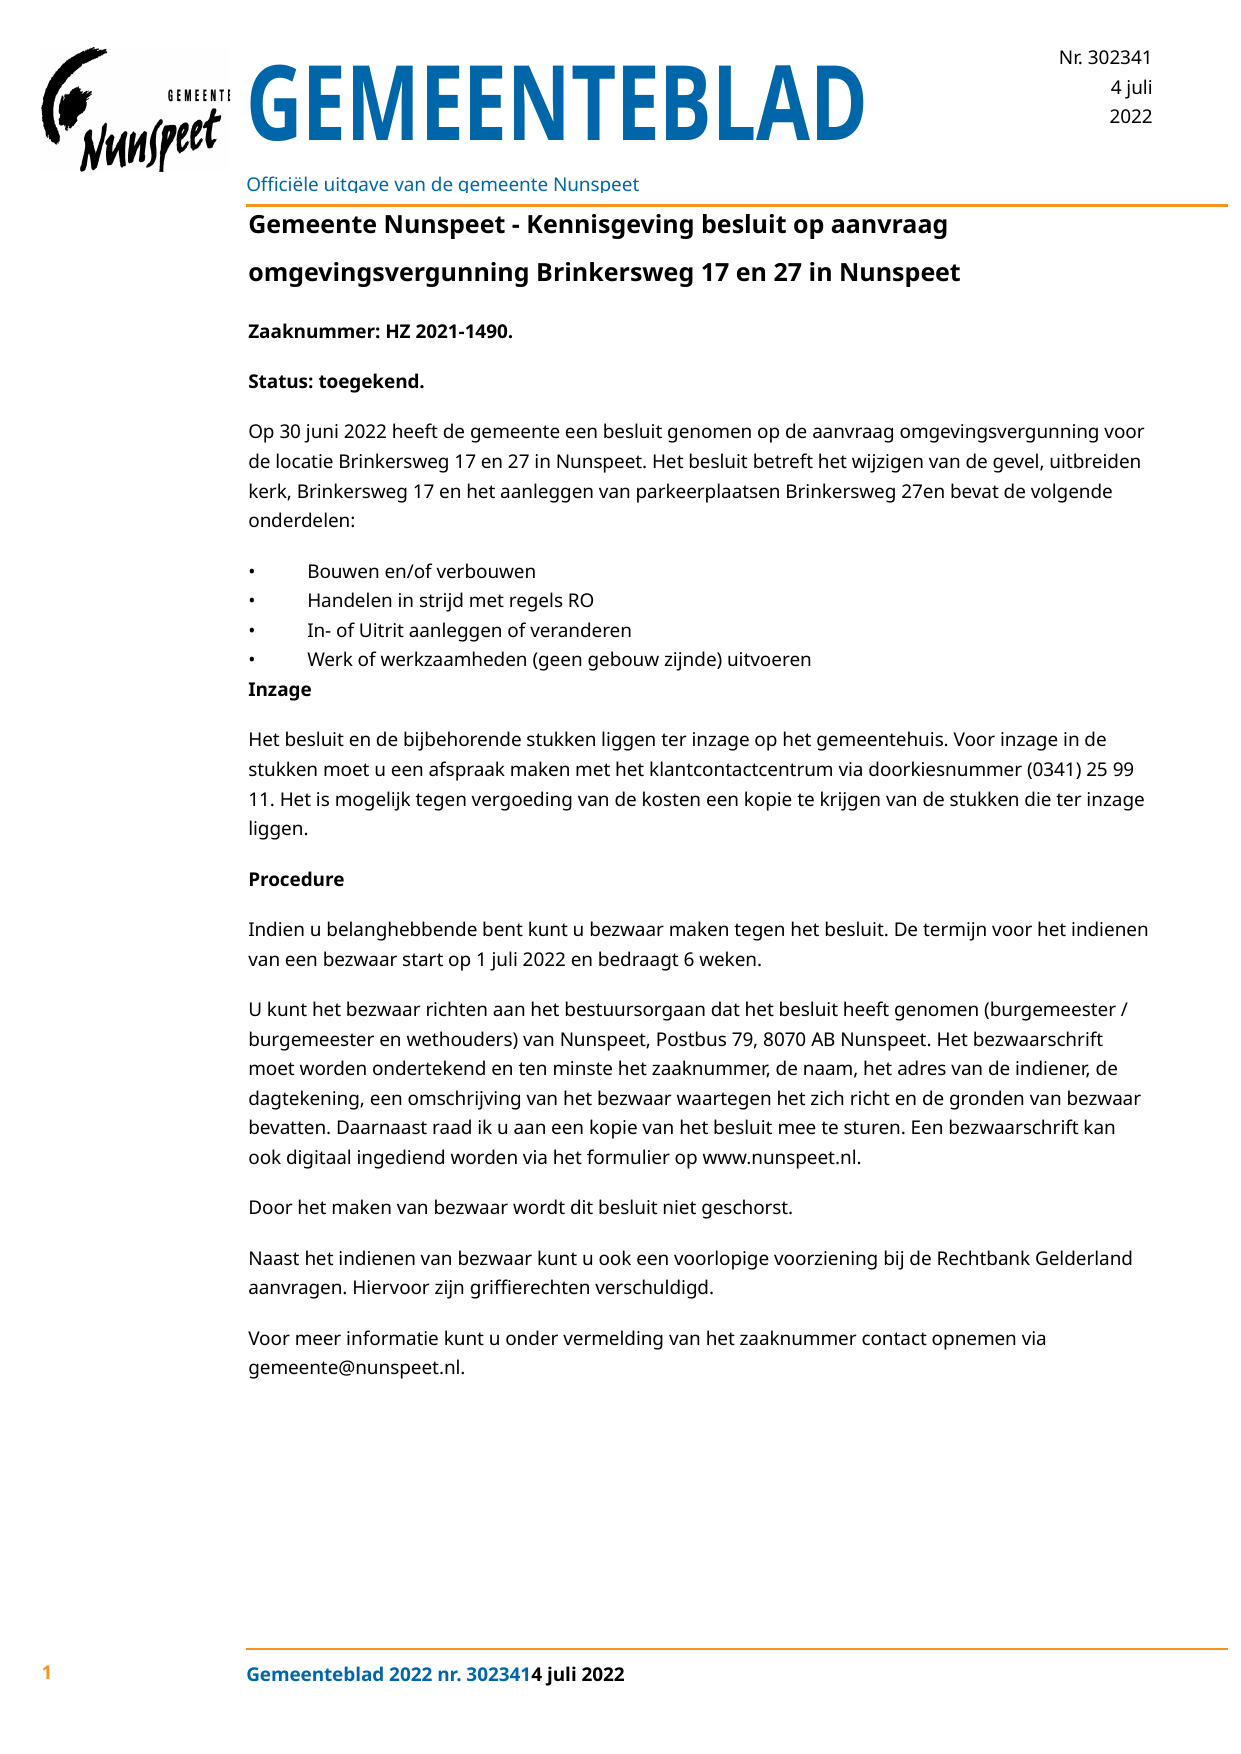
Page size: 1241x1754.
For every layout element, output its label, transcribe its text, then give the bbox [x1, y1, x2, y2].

text Procedure [248, 866, 1152, 892]
text Door het maken van bezwaar wordt dit besluit niet geschorst. [248, 1194, 1152, 1220]
text Het besluit en de bijbehorende stukken liggen ter inzage op het gemeentehuis. Voor inzage in de stukken moet u een afspraak maken met het klantcontactcentrum via doorkiesnummer (0341) 25 99 11. Het is mogelijk tegen vergoeding van de kosten een kopie te krijgen van de stukken die ter inzage liggen. [248, 727, 1152, 841]
text Voor meer informatie kunt u onder vermelding van het zaaknummer contact opnemen via gemeente@nunspeet.nl. [248, 1325, 1152, 1380]
list Werk of werkzaamheden (geen gebouw zijnde) uitvoeren [248, 647, 1152, 672]
text Inzage [248, 676, 1152, 702]
text Status: toegekend. [248, 368, 1152, 394]
picture [41, 47, 231, 172]
list In- of Uitrit aanleggen of veranderen [248, 617, 1152, 643]
list Handelen in strijd met regels RO [248, 587, 1152, 613]
text Indien u belanghebbende bent kunt u bezwaar maken tegen het besluit. De termijn voor het indienen van een bezwaar start op 1 juli 2022 en bedraagt 6 weken. [248, 916, 1152, 972]
text Naast het indienen van bezwaar kunt u ook een voorlopige voorziening bij de Rechtbank Gelderland aanvragen. Hiervoor zijn griffierechten verschuldigd. [248, 1245, 1152, 1300]
text U kunt het bezwaar richten aan het bestuursorgaan dat het besluit heeft genomen (burgemeester / burgemeester en wethouders) van Nunspeet, Postbus 79, 8070 AB Nunspeet. Het bezwaarschrift moet worden ondertekend en ten minste het zaaknummer, de naam, het adres van de indiener, de dagtekening, een omschrijving van het bezwaar waartegen het zich richt en de gronden van bezwaar bevatten. Daarnaast raad ik u aan een kopie van het besluit mee te sturen. Een bezwaarschrift kan ook digitaal ingediend worden via het formulier op www.nunspeet.nl. [248, 996, 1152, 1170]
list Bouwen en/of verbouwen [248, 558, 1152, 584]
text Gemeente Nunspeet - Kennisgeving besluit op aanvraag omgevingsvergunning Brinkersweg 17 en 27 in Nunspeet [248, 207, 1152, 288]
text Op 30 juni 2022 heeft de gemeente een besluit genomen op de aanvraag omgevingsvergunning voor de locatie Brinkersweg 17 en 27 in Nunspeet. Het besluit betreft het wijzigen van de gevel, uitbreiden kerk, Brinkersweg 17 en het aanleggen van parkeerplaatsen Brinkersweg 27en bevat de volgende onderdelen: [248, 419, 1152, 533]
text Zaaknummer: HZ 2021-1490. [248, 318, 1152, 344]
